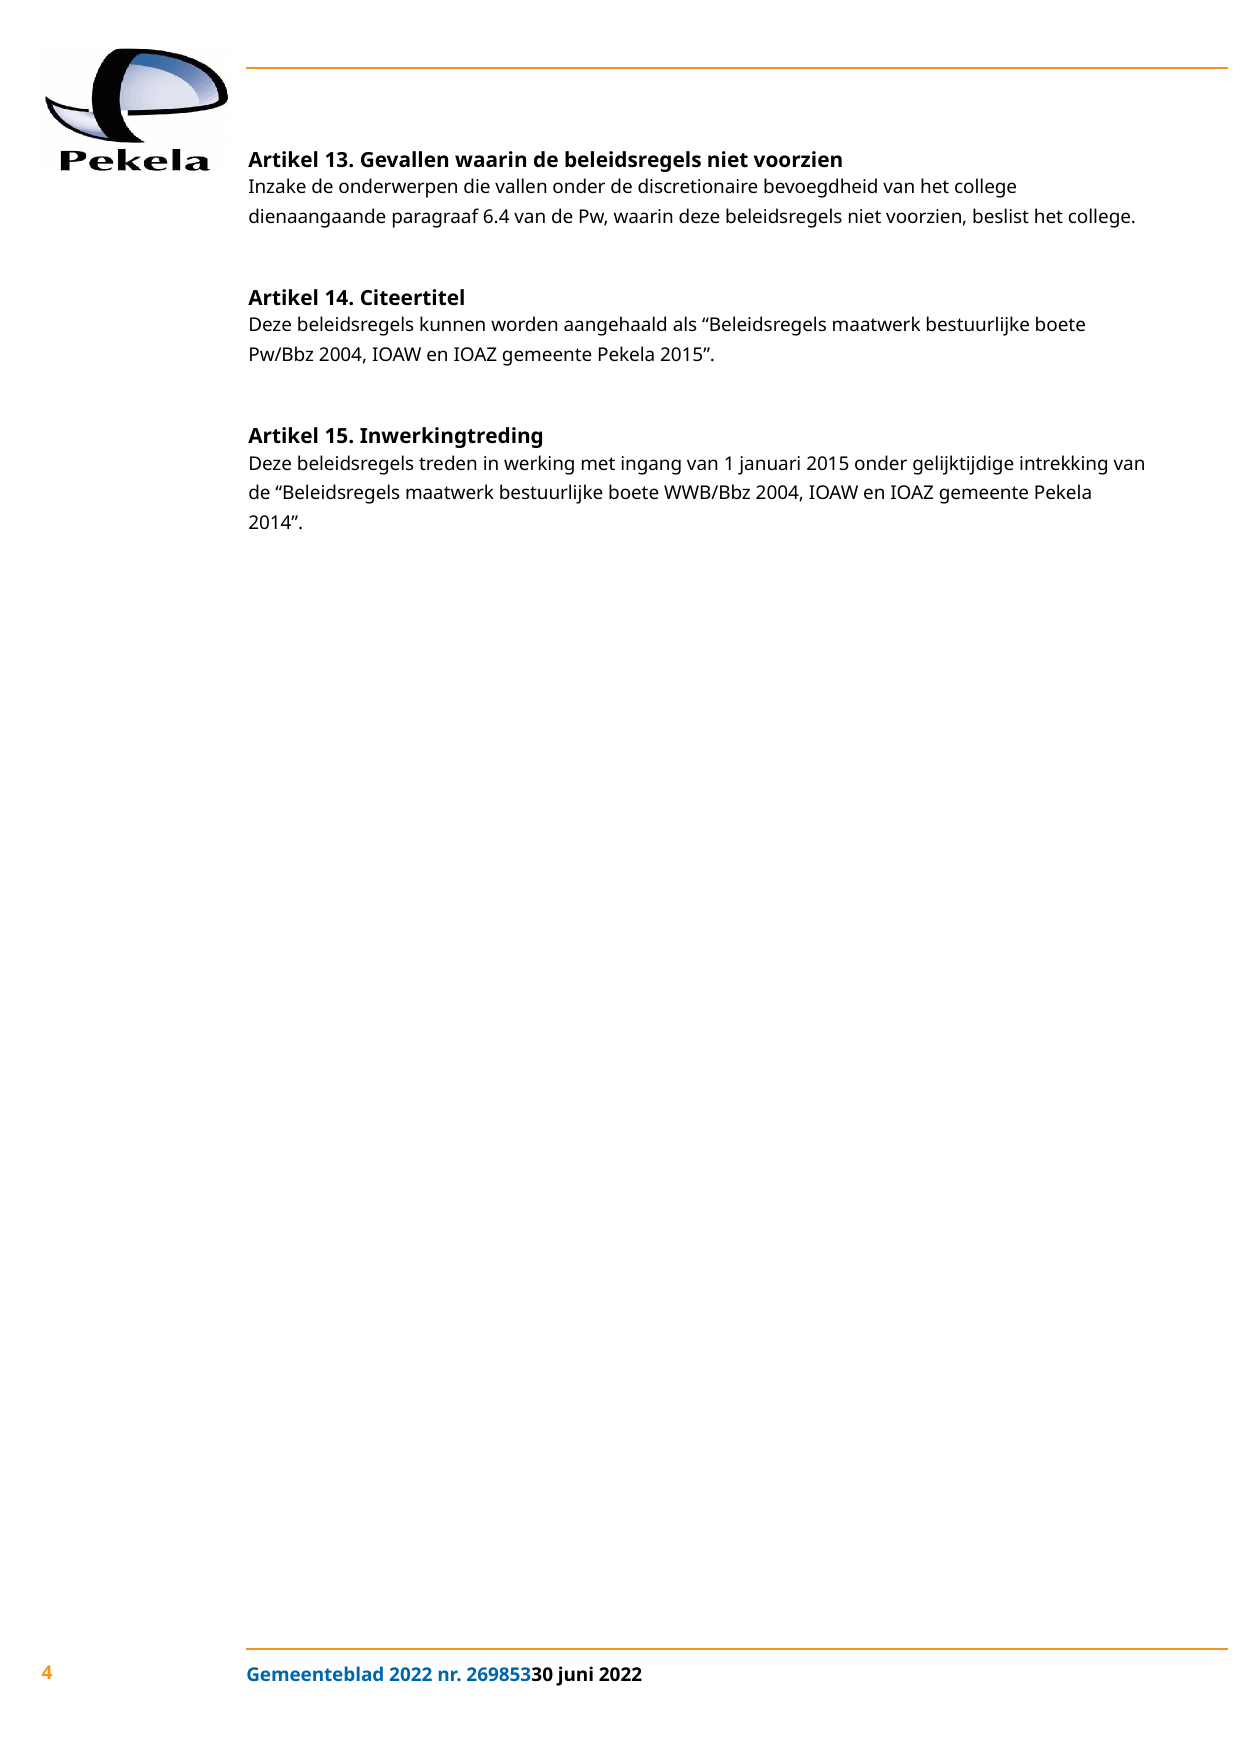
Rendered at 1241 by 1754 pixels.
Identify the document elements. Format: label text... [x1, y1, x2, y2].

text Deze beleidsregels kunnen worden aangehaald als “Beleidsregels maatwerk bestuurlijke boete Pw/Bbz 2004, IOAW en IOAZ gemeente Pekela 2015”. [248, 312, 1152, 367]
text Artikel 13. Gevallen waarin de beleidsregels niet voorzien [248, 145, 1152, 174]
text Artikel 15. Inwerkingtreding [248, 421, 1152, 450]
text Artikel 14. Citeertitel [248, 283, 1152, 312]
picture [41, 47, 231, 172]
text Inzake de onderwerpen die vallen onder de discretionaire bevoegdheid van het college dienaangaande paragraaf 6.4 van de Pw, waarin deze beleidsregels niet voorzien, beslist het college. [248, 174, 1152, 229]
text Deze beleidsregels treden in werking met ingang van 1 januari 2015 onder gelijktijdige intrekking van de “Beleidsregels maatwerk bestuurlijke boete WWB/Bbz 2004, IOAW en IOAZ gemeente Pekela 2014”. [248, 450, 1152, 534]
